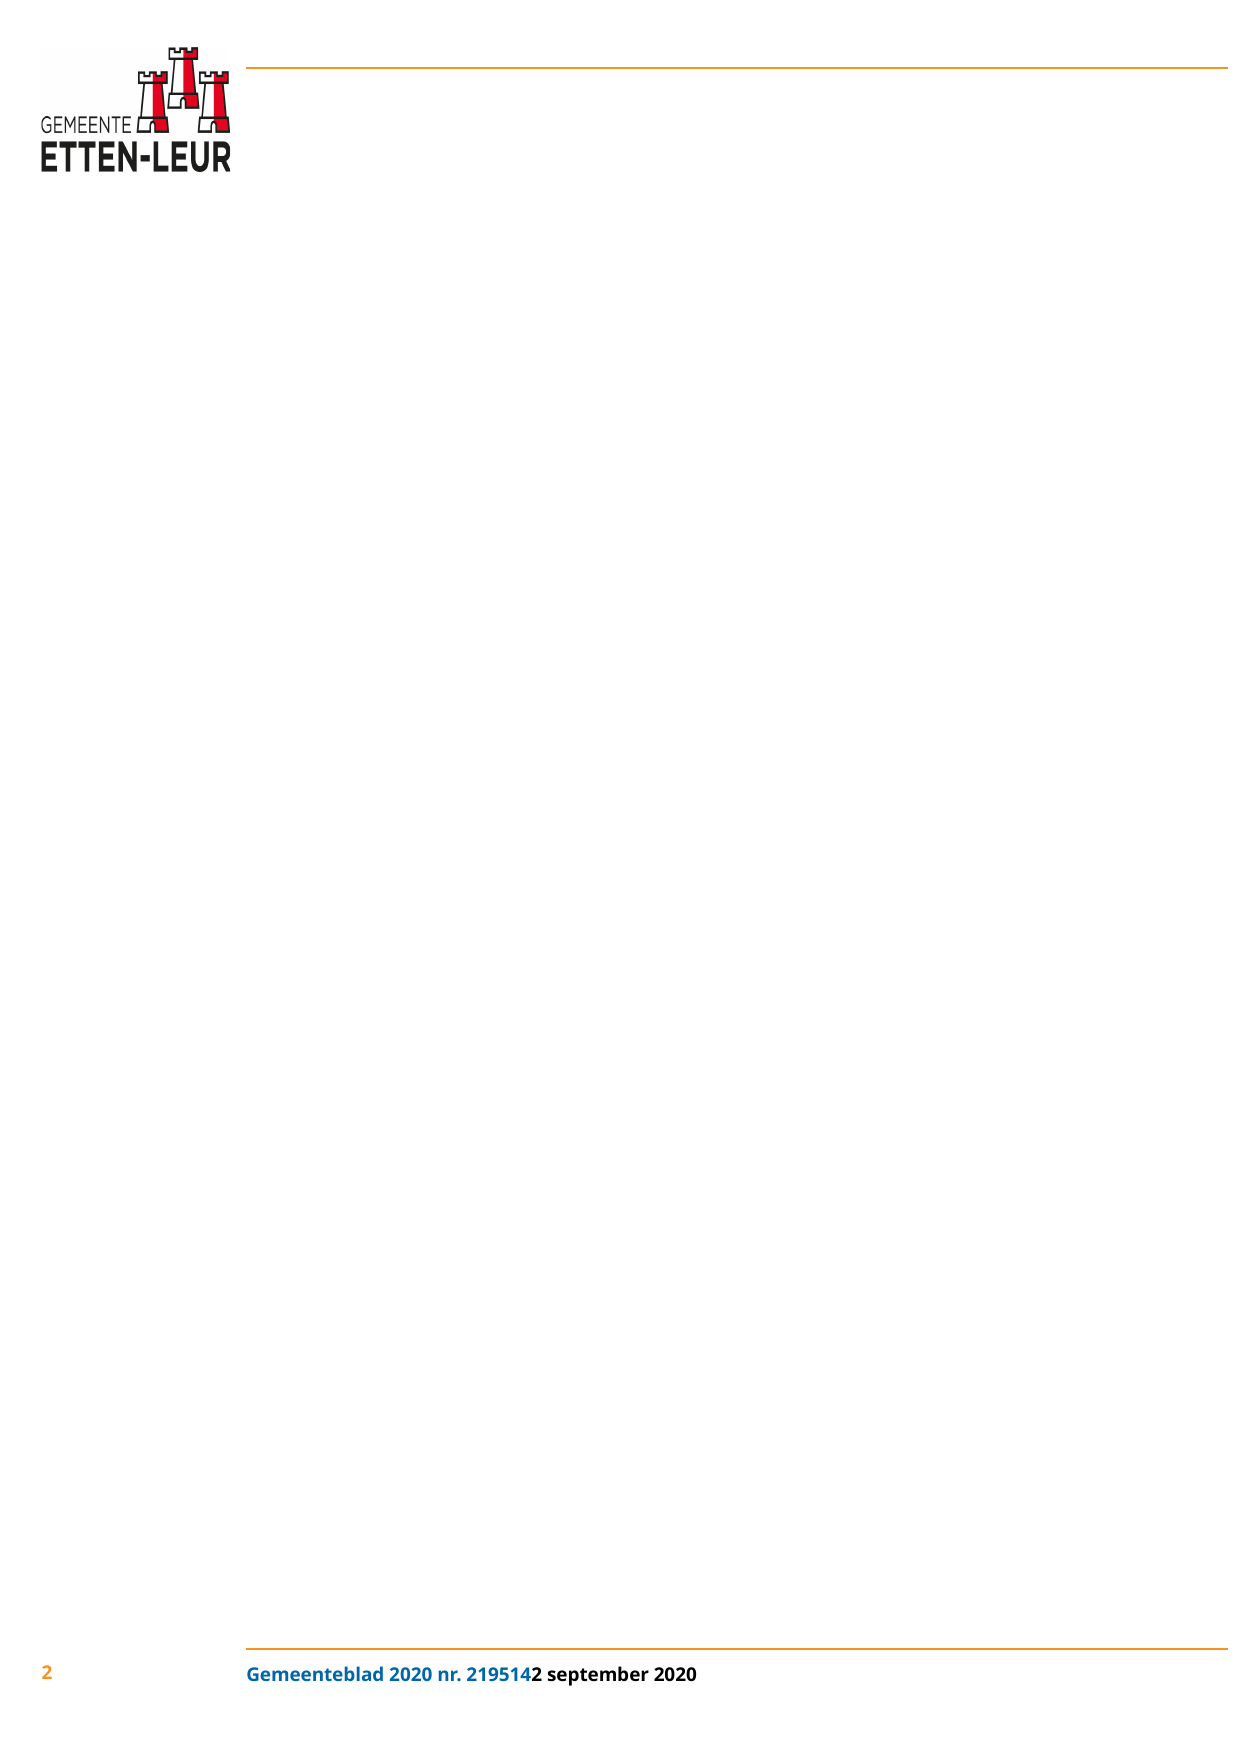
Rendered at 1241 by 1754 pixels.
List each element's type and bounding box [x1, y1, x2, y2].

picture [41, 47, 231, 172]
